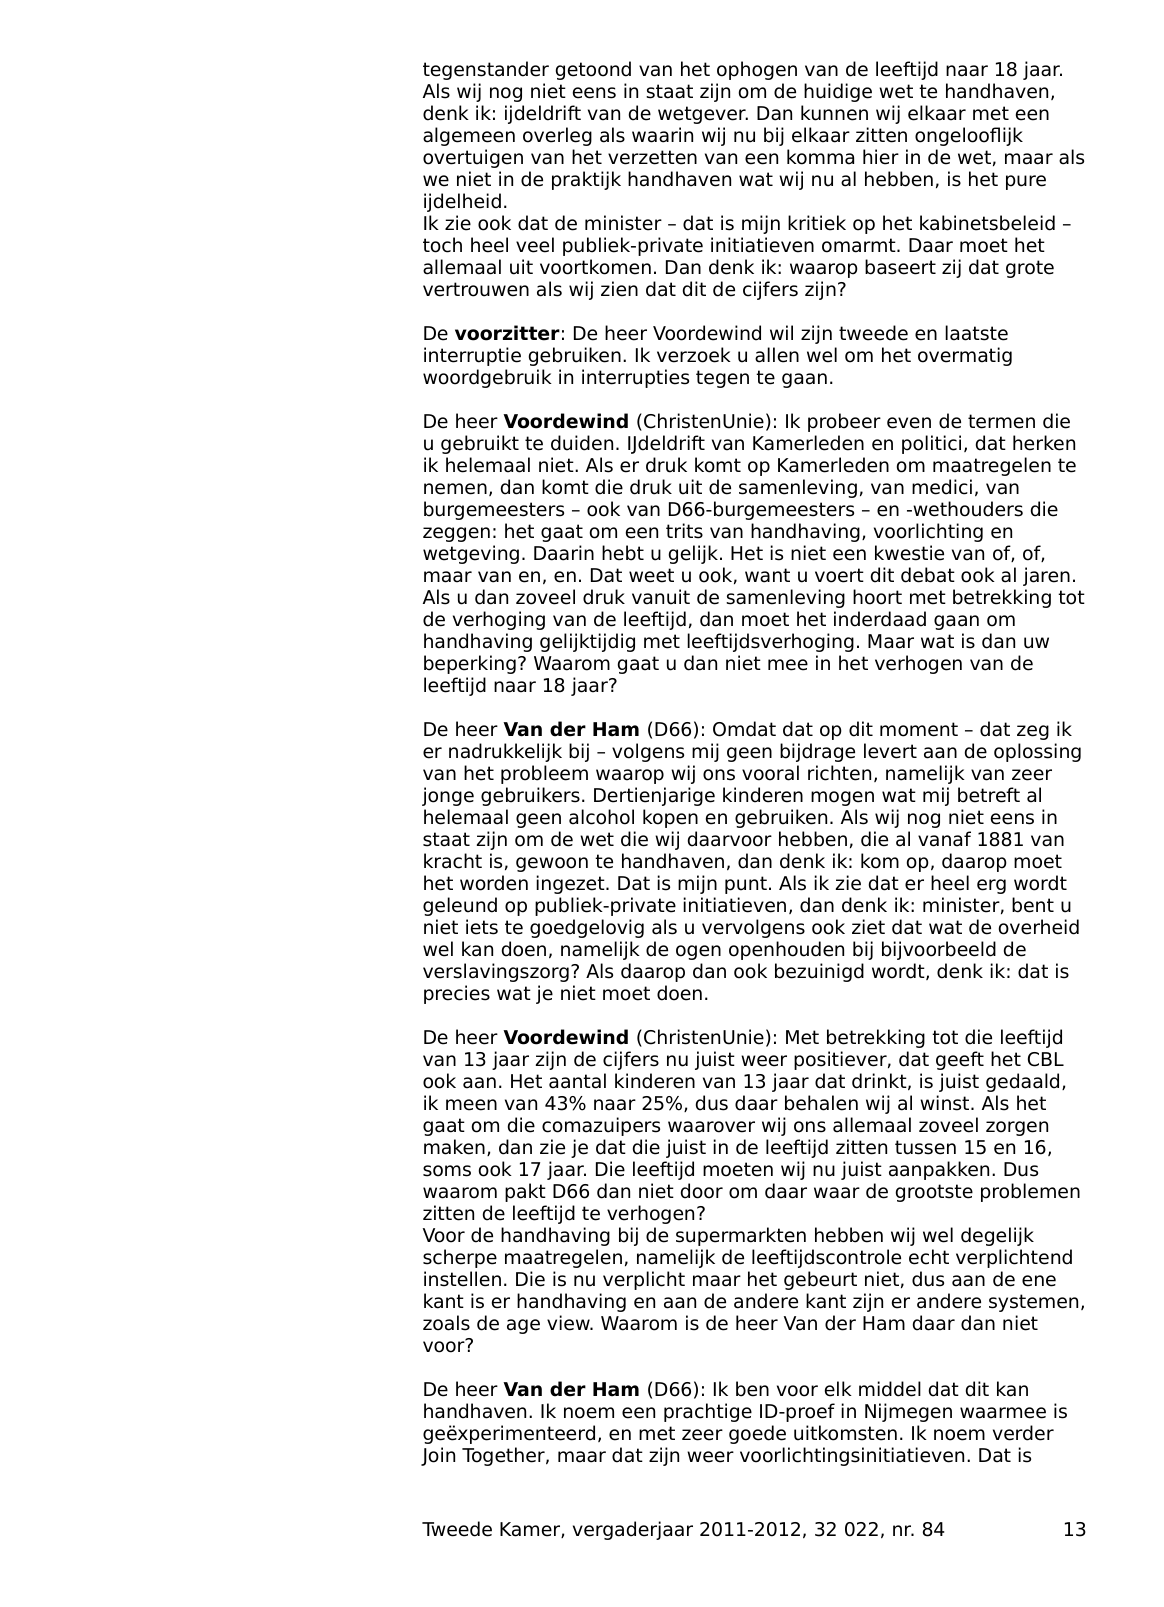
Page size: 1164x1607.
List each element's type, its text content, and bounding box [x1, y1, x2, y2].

text De heer Van der Ham (D66): Omdat dat op dit moment – dat zeg ik er nadrukkelijk bij – volgens mij geen bijdrage levert aan de oplossing van het probleem waarop wij ons vooral richten, namelijk van zeer jonge gebruikers. Dertienjarige kinderen mogen wat mij betreft al helemaal geen alcohol kopen en gebruiken. Als wij nog niet eens in staat zijn om de wet die wij daarvoor hebben, die al vanaf 1881 van kracht is, gewoon te handhaven, dan denk ik: kom op, daarop moet het worden ingezet. Dat is mijn punt. Als ik zie dat er heel erg wordt geleund op publiek-private initiatieven, dan denk ik: minister, bent u niet iets te goedgelovig als u vervolgens ook ziet dat wat de overheid wel kan doen, namelijk de ogen openhouden bij bijvoorbeeld de verslavingszorg? Als daarop dan ook bezuinigd wordt, denk ik: dat is precies wat je niet moet doen. [422, 719, 1087, 1005]
text tegenstander getoond van het ophogen van de leeftijd naar 18 jaar. Als wij nog niet eens in staat zijn om de huidige wet te handhaven, denk ik: ijdeldrift van de wetgever. Dan kunnen wij elkaar met een algemeen overleg als waarin wij nu bij elkaar zitten ongelooflijk overtuigen van het verzetten van een komma hier in de wet, maar als we niet in de praktijk handhaven wat wij nu al hebben, is het pure ijdelheid. [422, 59, 1087, 213]
text De heer Van der Ham (D66): Ik ben voor elk middel dat dit kan handhaven. Ik noem een prachtige ID-proef in Nijmegen waarmee is geëxperimenteerd, en met zeer goede uitkomsten. Ik noem verder Join Together, maar dat zijn weer voorlichtingsinitiatieven. Dat is [422, 1379, 1087, 1467]
text Voor de handhaving bij de supermarkten hebben wij wel degelijk scherpe maatregelen, namelijk de leeftijdscontrole echt verplichtend instellen. Die is nu verplicht maar het gebeurt niet, dus aan de ene kant is er handhaving en aan de andere kant zijn er andere systemen, zoals de age view. Waarom is de heer Van der Ham daar dan niet voor? [422, 1225, 1087, 1357]
text Ik zie ook dat de minister – dat is mijn kritiek op het kabinetsbeleid – toch heel veel publiek-private initiatieven omarmt. Daar moet het allemaal uit voortkomen. Dan denk ik: waarop baseert zij dat grote vertrouwen als wij zien dat dit de cijfers zijn? [422, 213, 1087, 301]
text De voorzitter: De heer Voordewind wil zijn tweede en laatste interruptie gebruiken. Ik verzoek u allen wel om het overmatig woordgebruik in interrupties tegen te gaan. [422, 323, 1087, 389]
text De heer Voordewind (ChristenUnie): Met betrekking tot die leeftijd van 13 jaar zijn de cijfers nu juist weer positiever, dat geeft het CBL ook aan. Het aantal kinderen van 13 jaar dat drinkt, is juist gedaald, ik meen van 43% naar 25%, dus daar behalen wij al winst. Als het gaat om die comazuipers waarover wij ons allemaal zoveel zorgen maken, dan zie je dat die juist in de leeftijd zitten tussen 15 en 16, soms ook 17 jaar. Die leeftijd moeten wij nu juist aanpakken. Dus waarom pakt D66 dan niet door om daar waar de grootste problemen zitten de leeftijd te verhogen? [422, 1027, 1087, 1225]
text De heer Voordewind (ChristenUnie): Ik probeer even de termen die u gebruikt te duiden. IJdeldrift van Kamerleden en politici, dat herken ik helemaal niet. Als er druk komt op Kamerleden om maatregelen te nemen, dan komt die druk uit de samenleving, van medici, van burgemeesters – ook van D66-burgemeesters – en -wethouders die zeggen: het gaat om een trits van handhaving, voorlichting en wetgeving. Daarin hebt u gelijk. Het is niet een kwestie van of, of, maar van en, en. Dat weet u ook, want u voert dit debat ook al jaren. Als u dan zoveel druk vanuit de samenleving hoort met betrekking tot de verhoging van de leeftijd, dan moet het inderdaad gaan om handhaving gelijktijdig met leeftijdsverhoging. Maar wat is dan uw beperking? Waarom gaat u dan niet mee in het verhogen van de leeftijd naar 18 jaar? [422, 411, 1087, 697]
